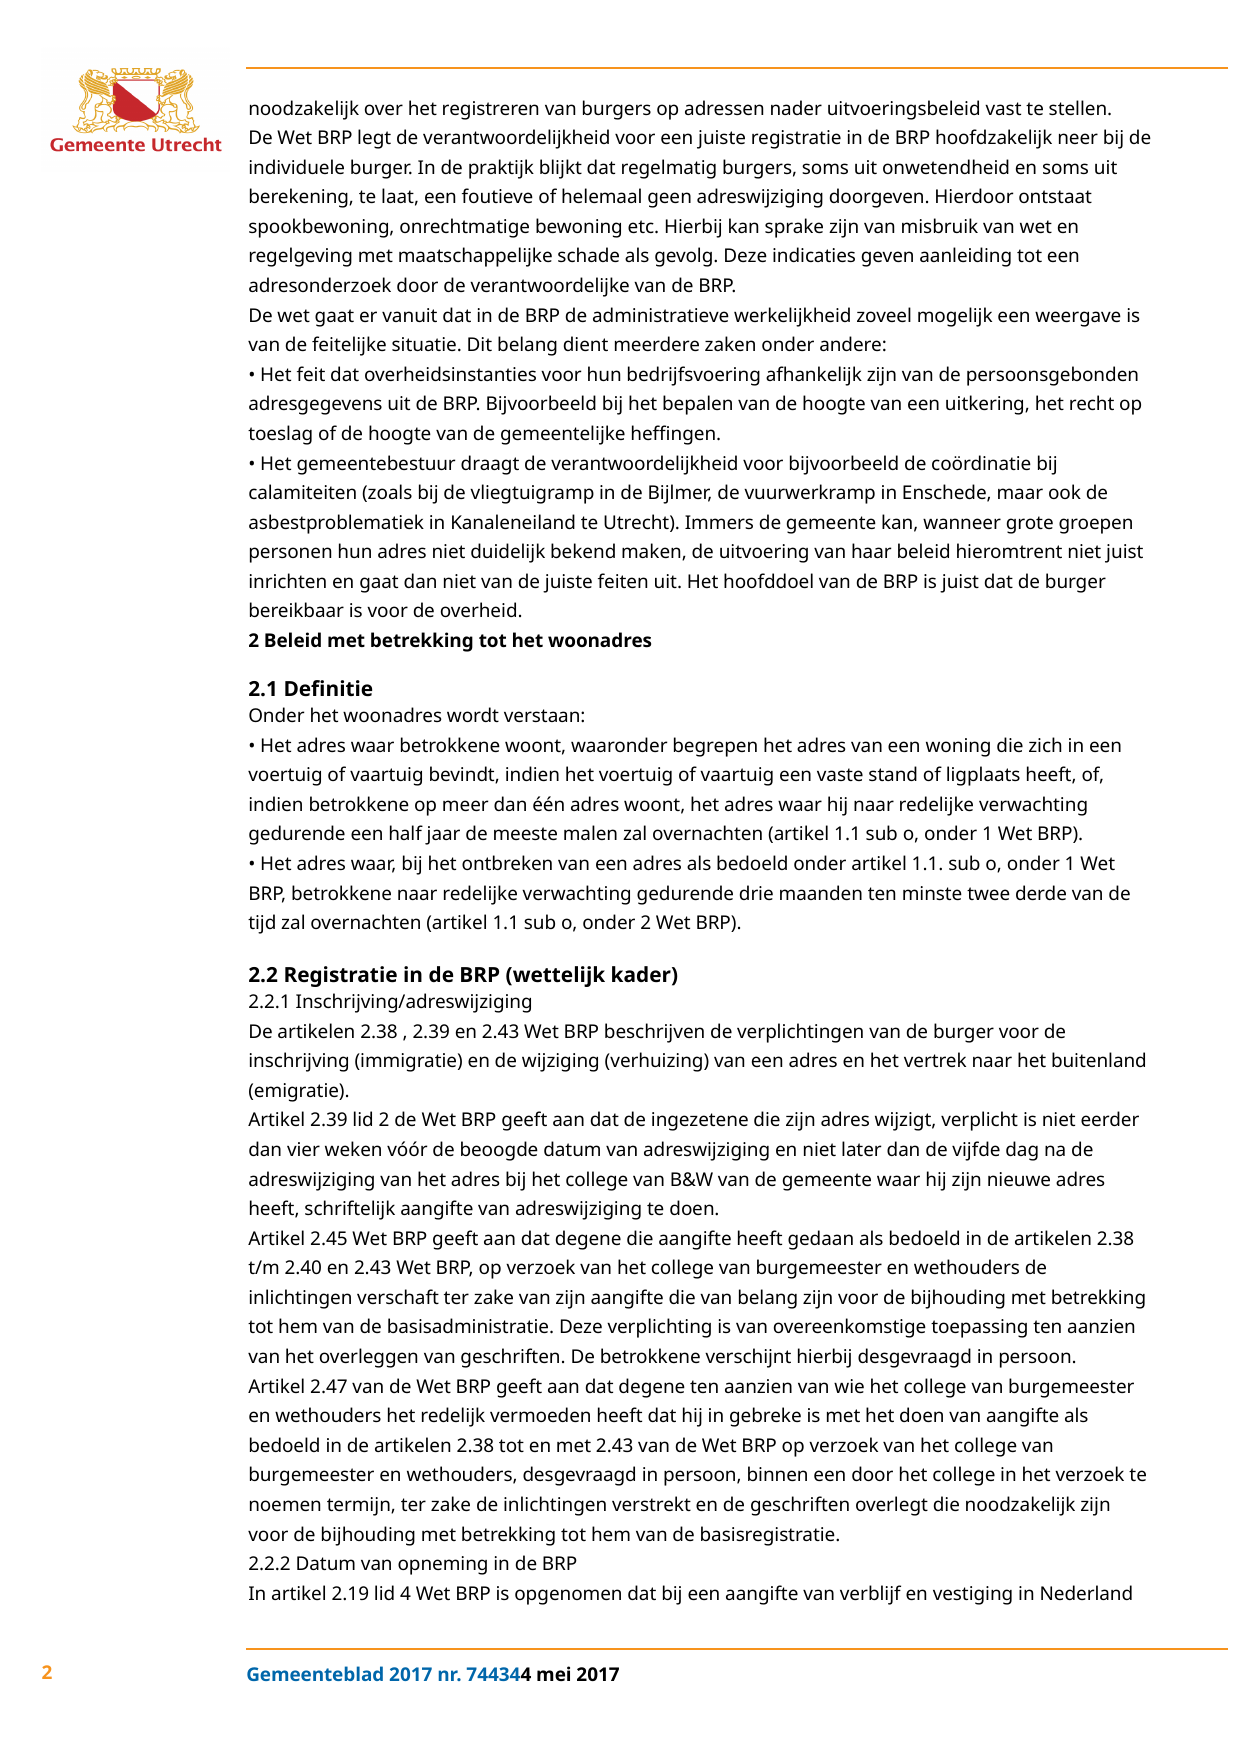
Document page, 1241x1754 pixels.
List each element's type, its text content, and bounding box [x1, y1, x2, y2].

text 2.2 Registratie in de BRP (wettelijk kader) [248, 960, 1152, 988]
text 2.2.1 Inschrijving/adreswijziging [248, 988, 1152, 1014]
text • Het adres waar betrokkene woont, waaronder begrepen het adres van een woning die zich in een voertuig of vaartuig bevindt, indien het voertuig of vaartuig een vaste stand of ligplaats heeft, of, indien betrokkene op meer dan één adres woont, het adres waar hij naar redelijke verwachting gedurende een half jaar de meeste malen zal overnachten (artikel 1.1 sub o, onder 1 Wet BRP). [248, 732, 1152, 846]
text • Het feit dat overheidsinstanties voor hun bedrijfsvoering afhankelijk zijn van de persoonsgebonden adresgegevens uit de BRP. Bijvoorbeeld bij het bepalen van de hoogte van een uitkering, het recht op toeslag of de hoogte van de gemeentelijke heffingen. [248, 361, 1152, 446]
text De wet gaat er vanuit dat in de BRP de administratieve werkelijkheid zoveel mogelijk een weergave is van de feitelijke situatie. Dit belang dient meerdere zaken onder andere: [248, 302, 1152, 357]
text Onder het woonadres wordt verstaan: [248, 702, 1152, 728]
text De Wet BRP legt de verantwoordelijkheid voor een juiste registratie in de BRP hoofdzakelijk neer bij de individuele burger. In de praktijk blijkt dat regelmatig burgers, soms uit onwetendheid en soms uit berekening, te laat, een foutieve of helemaal geen adreswijziging doorgeven. Hierdoor ontstaat spookbewoning, onrechtmatige bewoning etc. Hierbij kan sprake zijn van misbruik van wet en regelgeving met maatschappelijke schade als gevolg. Deze indicaties geven aanleiding tot een adresonderzoek door de verantwoordelijke van de BRP. [248, 124, 1152, 298]
text • Het gemeentebestuur draagt de verantwoordelijkheid voor bijvoorbeeld de coördinatie bij calamiteiten (zoals bij de vliegtuigramp in de Bijlmer, de vuurwerkramp in Enschede, maar ook de asbestproblematiek in Kanaleneiland te Utrecht). Immers de gemeente kan, wanneer grote groepen personen hun adres niet duidelijk bekend maken, de uitvoering van haar beleid hieromtrent niet juist inrichten en gaat dan niet van de juiste feiten uit. Het hoofddoel van de BRP is juist dat de burger bereikbaar is voor de overheid. [248, 450, 1152, 623]
text 2.1 Definitie [248, 674, 1152, 702]
text Artikel 2.39 lid 2 de Wet BRP geeft aan dat de ingezetene die zijn adres wijzigt, verplicht is niet eerder dan vier weken vóór de beoogde datum van adreswijziging en niet later dan de vijfde dag na de adreswijziging van het adres bij het college van B&W van de gemeente waar hij zijn nieuwe adres heeft, schriftelijk aangifte van adreswijziging te doen. [248, 1107, 1152, 1221]
text 2.2.2 Datum van opneming in de BRP [248, 1550, 1152, 1576]
text • Het adres waar, bij het ontbreken van een adres als bedoeld onder artikel 1.1. sub o, onder 1 Wet BRP, betrokkene naar redelijke verwachting gedurende drie maanden ten minste twee derde van de tijd zal overnachten (artikel 1.1 sub o, onder 2 Wet BRP). [248, 850, 1152, 935]
text 2 Beleid met betrekking tot het woonadres [248, 627, 1152, 653]
picture [41, 47, 231, 172]
text De artikelen 2.38 , 2.39 en 2.43 Wet BRP beschrijven de verplichtingen van de burger voor de inschrijving (immigratie) en de wijziging (verhuizing) van een adres en het vertrek naar het buitenland (emigratie). [248, 1018, 1152, 1103]
text Artikel 2.45 Wet BRP geeft aan dat degene die aangifte heeft gedaan als bedoeld in de artikelen 2.38 t/m 2.40 en 2.43 Wet BRP, op verzoek van het college van burgemeester en wethouders de inlichtingen verschaft ter zake van zijn aangifte die van belang zijn voor de bijhouding met betrekking tot hem van de basisadministratie. Deze verplichting is van overeenkomstige toepassing ten aanzien van het overleggen van geschriften. De betrokkene verschijnt hierbij desgevraagd in persoon. [248, 1225, 1152, 1369]
text noodzakelijk over het registreren van burgers op adressen nader uitvoeringsbeleid vast te stellen. [248, 95, 1152, 121]
text Artikel 2.47 van de Wet BRP geeft aan dat degene ten aanzien van wie het college van burgemeester en wethouders het redelijk vermoeden heeft dat hij in gebreke is met het doen van aangifte als bedoeld in de artikelen 2.38 tot en met 2.43 van de Wet BRP op verzoek van het college van burgemeester en wethouders, desgevraagd in persoon, binnen een door het college in het verzoek te noemen termijn, ter zake de inlichtingen verstrekt en de geschriften overlegt die noodzakelijk zijn voor de bijhouding met betrekking tot hem van de basisregistratie. [248, 1373, 1152, 1546]
text In artikel 2.19 lid 4 Wet BRP is opgenomen dat bij een aangifte van verblijf en vestiging in Nederland [248, 1580, 1152, 1606]
